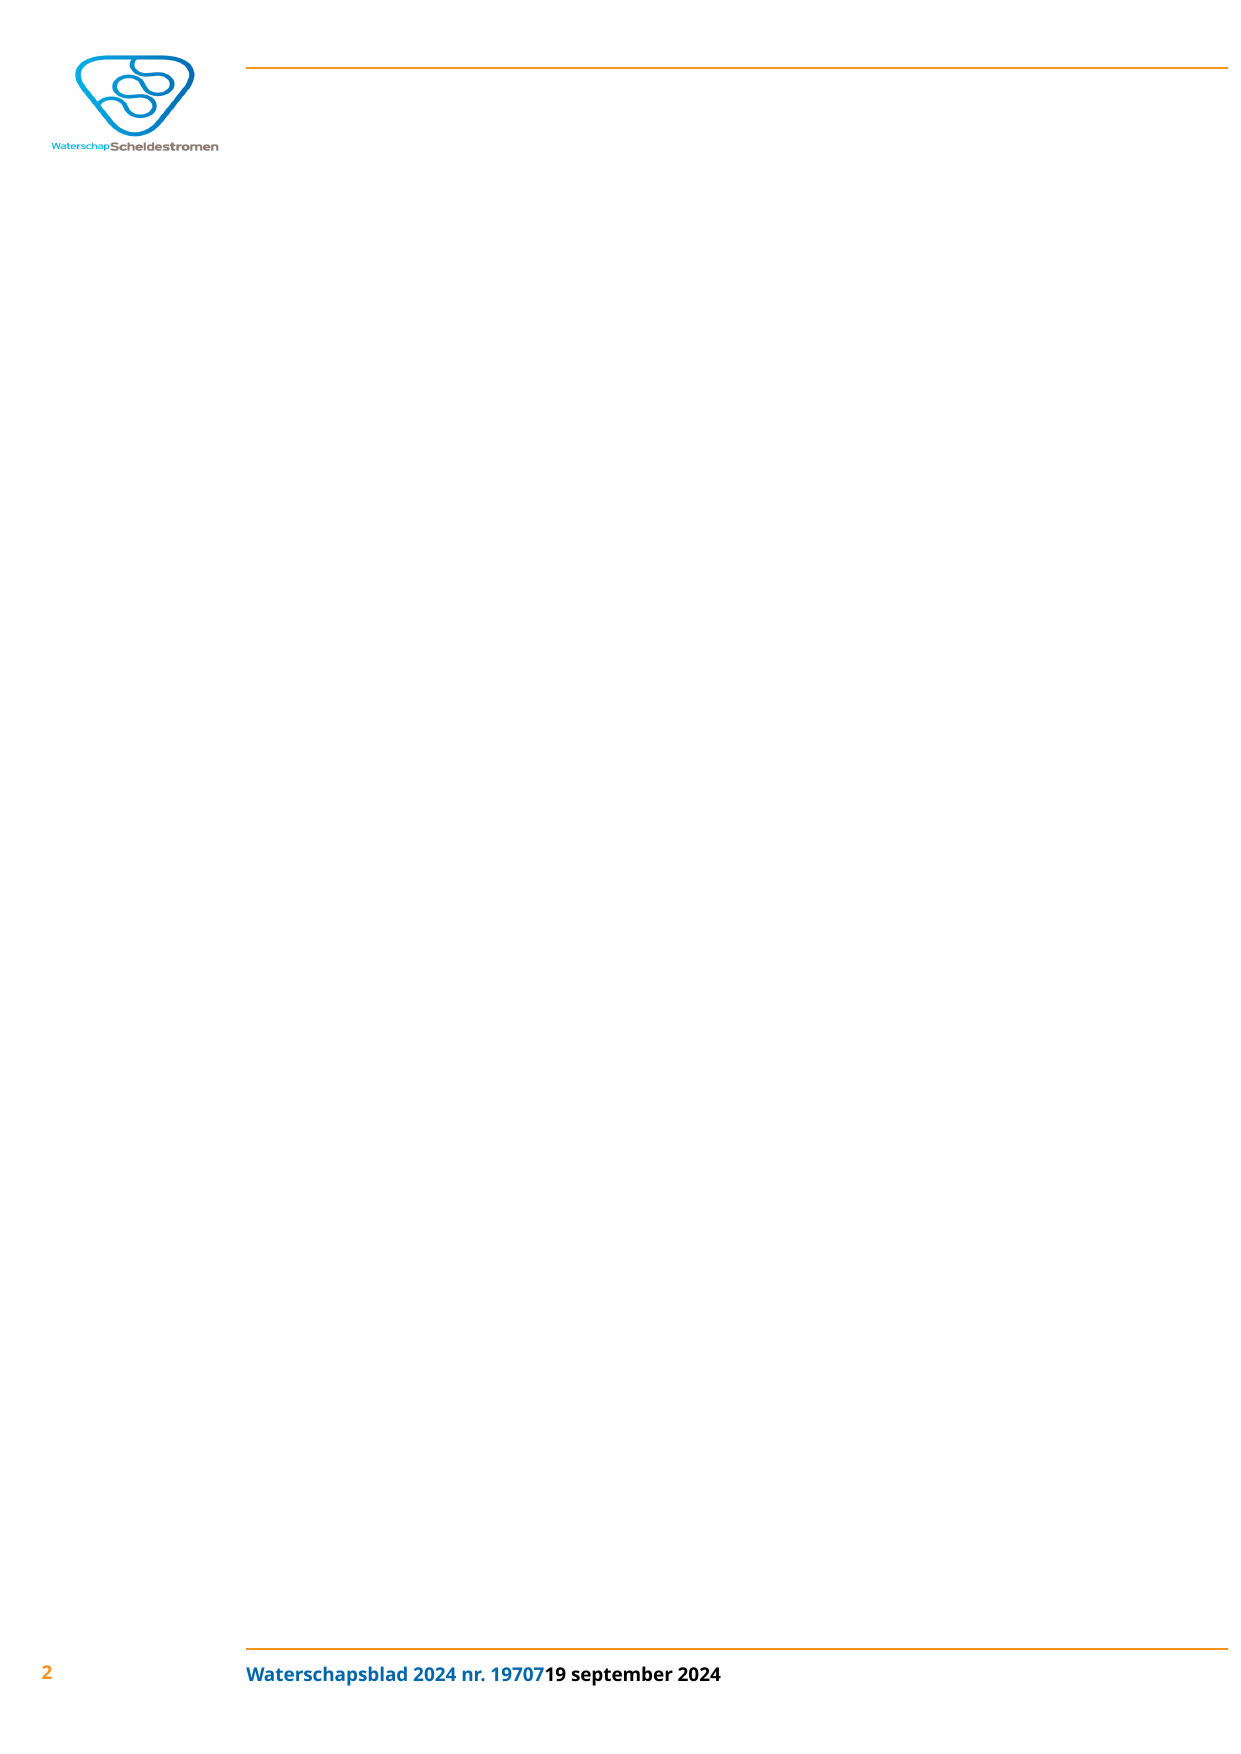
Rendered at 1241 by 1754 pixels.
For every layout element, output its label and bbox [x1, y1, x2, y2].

picture [41, 47, 231, 172]
